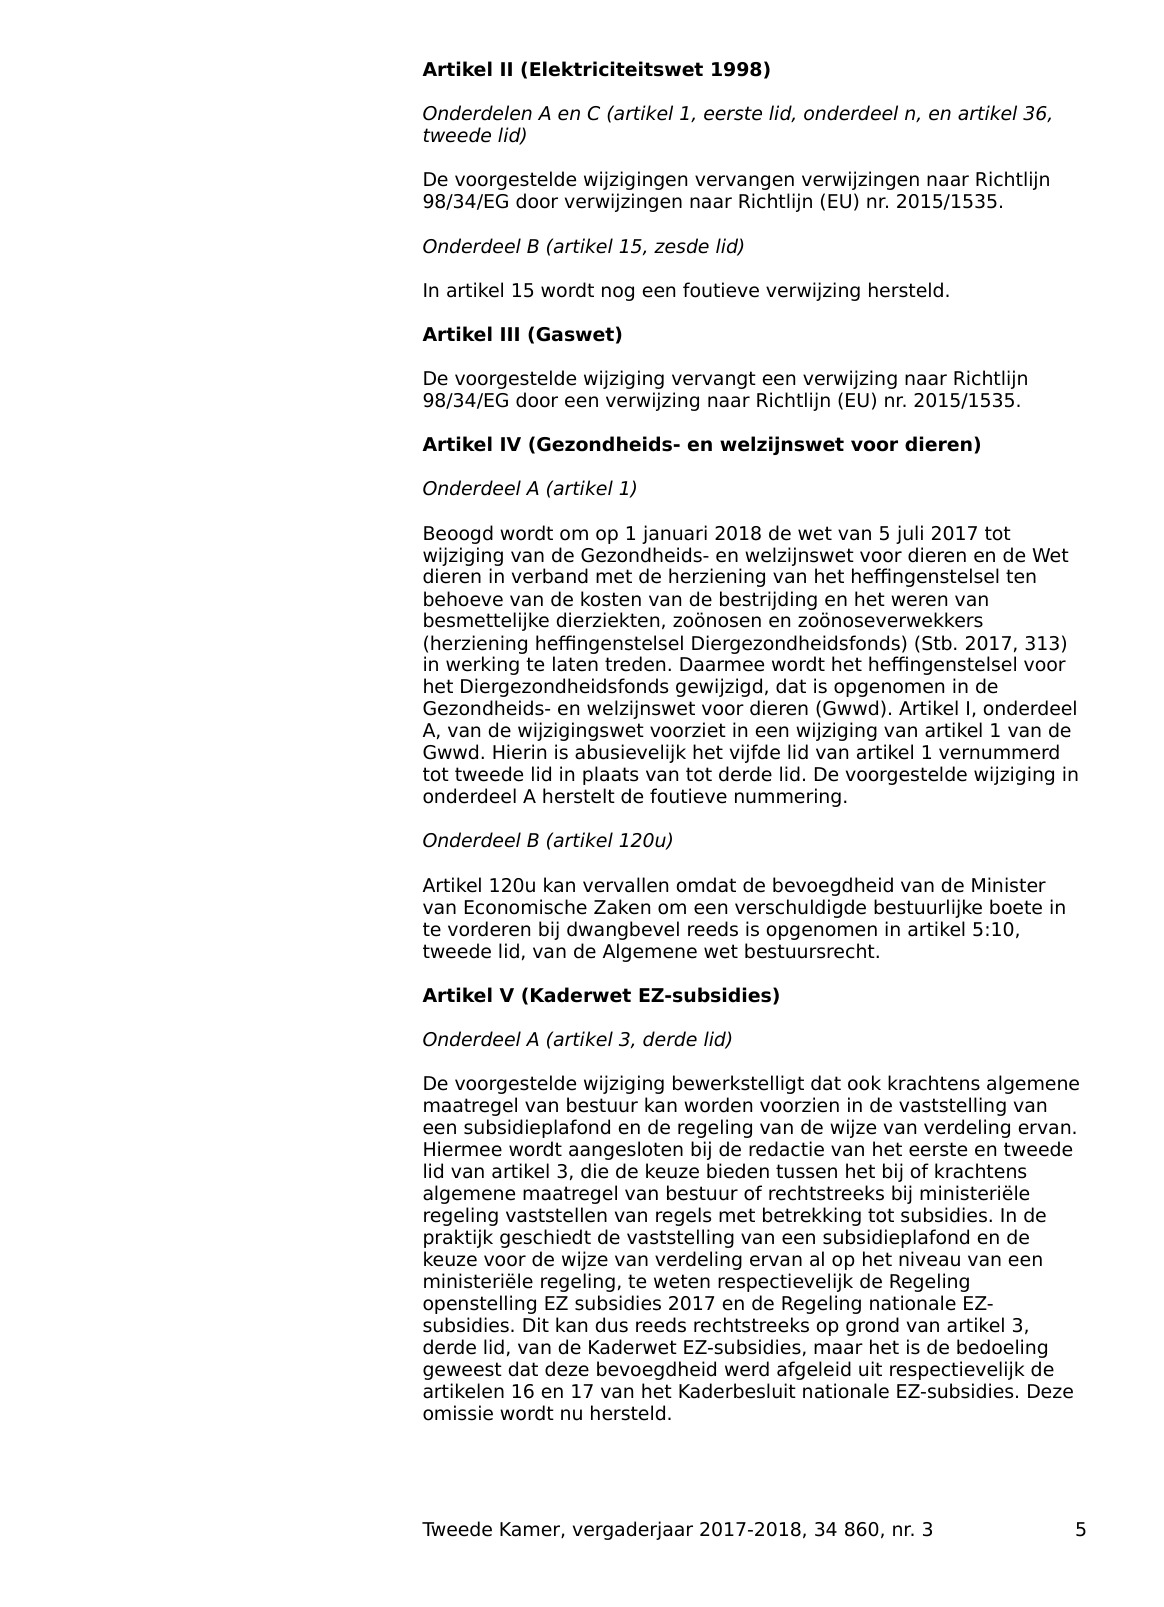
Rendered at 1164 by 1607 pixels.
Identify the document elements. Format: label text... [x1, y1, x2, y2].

text Artikel 120u kan vervallen omdat de bevoegdheid van de Minister van Economische Zaken om een verschuldigde bestuurlijke boete in te vorderen bij dwangbevel reeds is opgenomen in artikel 5:10, tweede lid, van de Algemene wet bestuursrecht. [422, 874, 1087, 962]
text De voorgestelde wijziging bewerkstelligt dat ook krachtens algemene maatregel van bestuur kan worden voorzien in de vaststelling van een subsidieplafond en de regeling van de wijze van verdeling ervan. Hiermee wordt aangesloten bij de redactie van het eerste en tweede lid van artikel 3, die de keuze bieden tussen het bij of krachtens algemene maatregel van bestuur of rechtstreeks bij ministeriële regeling vaststellen van regels met betrekking tot subsidies. In de praktijk geschiedt de vaststelling van een subsidieplafond en de keuze voor de wijze van verdeling ervan al op het niveau van een ministeriële regeling, te weten respectievelijk de Regeling openstelling EZ subsidies 2017 en de Regeling nationale EZ-subsidies. Dit kan dus reeds rechtstreeks op grond van artikel 3, derde lid, van de Kaderwet EZ-subsidies, maar het is de bedoeling geweest dat deze bevoegdheid werd afgeleid uit respectievelijk de artikelen 16 en 17 van het Kaderbesluit nationale EZ-subsidies. Deze omissie wordt nu hersteld. [422, 1073, 1087, 1425]
subtitle Onderdeel A (artikel 1) [422, 478, 1087, 500]
subtitle Onderdeel B (artikel 15, zesde lid) [422, 236, 1087, 257]
subtitle Artikel III (Gaswet) [422, 324, 1087, 346]
subtitle Onderdelen A en C (artikel 1, eerste lid, onderdeel n, en artikel 36, tweede lid) [422, 103, 1087, 147]
subtitle Artikel II (Elektriciteitswet 1998) [422, 59, 1087, 81]
subtitle Artikel IV (Gezondheids- en welzijnswet voor dieren) [422, 434, 1087, 456]
text In artikel 15 wordt nog een foutieve verwijzing hersteld. [422, 280, 1087, 302]
text De voorgestelde wijziging vervangt een verwijzing naar Richtlijn 98/34/EG door een verwijzing naar Richtlijn (EU) nr. 2015/1535. [422, 368, 1087, 412]
subtitle Onderdeel A (artikel 3, derde lid) [422, 1029, 1087, 1051]
text Beoogd wordt om op 1 januari 2018 de wet van 5 juli 2017 tot wijziging van de Gezondheids- en welzijnswet voor dieren en de Wet dieren in verband met de herziening van het heffingenstelsel ten behoeve van de kosten van de bestrijding en het weren van besmettelijke dierziekten, zoönosen en zoönoseverwekkers (herziening heffingenstelsel Diergezondheidsfonds) (Stb. 2017, 313) in werking te laten treden. Daarmee wordt het heffingenstelsel voor het Diergezondheidsfonds gewijzigd, dat is opgenomen in de Gezondheids- en welzijnswet voor dieren (Gwwd). Artikel I, onderdeel A, van de wijzigingswet voorziet in een wijziging van artikel 1 van de Gwwd. Hierin is abusievelijk het vijfde lid van artikel 1 vernummerd tot tweede lid in plaats van tot derde lid. De voorgestelde wijziging in onderdeel A herstelt de foutieve nummering. [422, 522, 1087, 808]
subtitle Artikel V (Kaderwet EZ-subsidies) [422, 985, 1087, 1007]
text De voorgestelde wijzigingen vervangen verwijzingen naar Richtlijn 98/34/EG door verwijzingen naar Richtlijn (EU) nr. 2015/1535. [422, 169, 1087, 213]
subtitle Onderdeel B (artikel 120u) [422, 830, 1087, 852]
